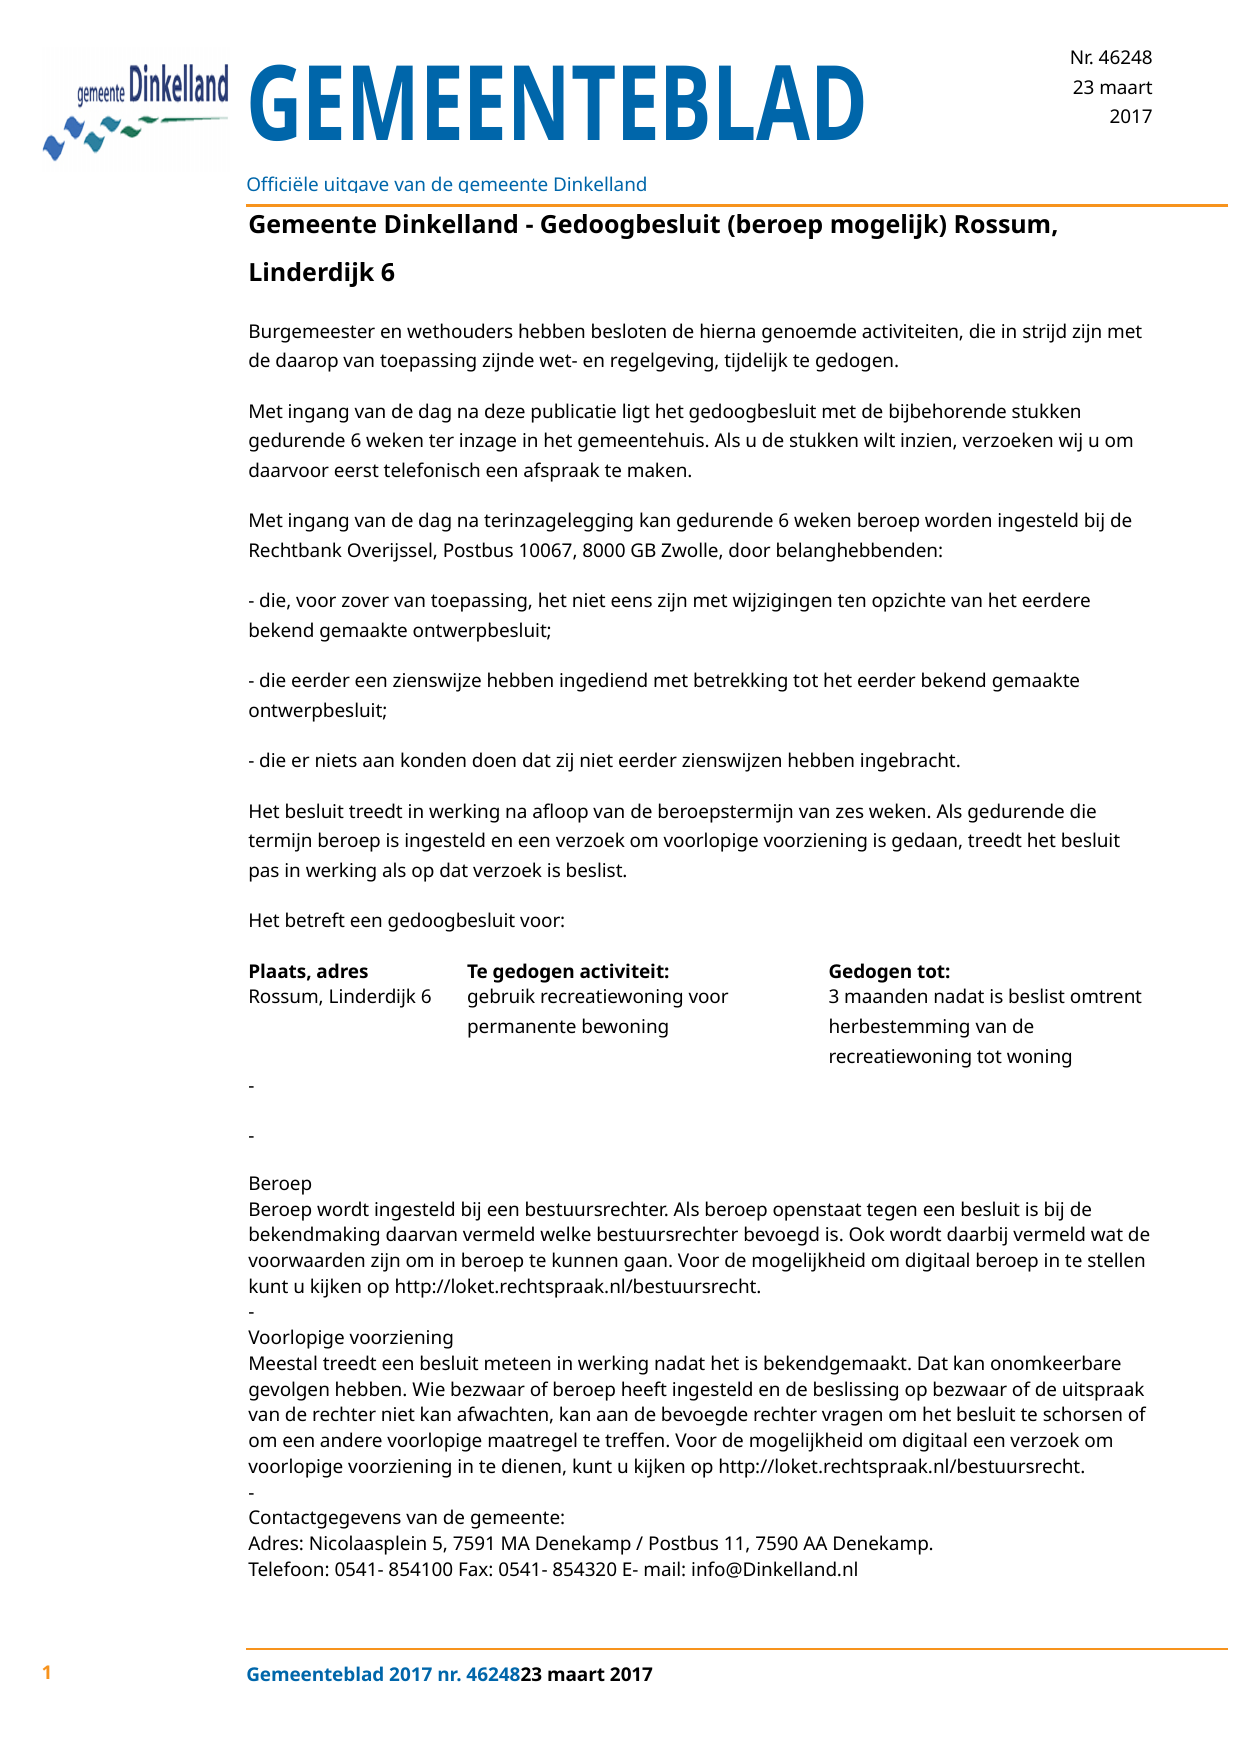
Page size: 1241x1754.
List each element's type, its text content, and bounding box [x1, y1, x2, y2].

text Beroep wordt ingesteld bij een bestuursrechter. Als beroep openstaat tegen een besluit is bij de bekendmaking daarvan vermeld welke bestuursrechter bevoegd is. Ook wordt daarbij vermeld wat de voorwaarden zijn om in beroep te kunnen gaan. Voor de mogelijkheid om digitaal beroep in te stellen kunt u kijken op http://loket.rechtspraak.nl/bestuursrecht. [248, 1196, 1152, 1299]
text - die, voor zover van toepassing, het niet eens zijn met wijzigingen ten opzichte van het eerdere bekend gemaakte ontwerpbesluit; [248, 587, 1152, 643]
table_cell Rossum, Linderdijk 6 [248, 984, 467, 1069]
text Het besluit treedt in werking na afloop van de beroepstermijn van zes weken. Als gedurende die termijn beroep is ingesteld en een verzoek om voorlopige voorziening is gedaan, treedt het besluit pas in werking als op dat verzoek is beslist. [248, 798, 1152, 883]
text Meestal treedt een besluit meteen in werking nadat het is bekendgemaakt. Dat kan onomkeerbare gevolgen hebben. Wie bezwaar of beroep heeft ingesteld en de beslissing op bezwaar of de uitspraak van de rechter niet kan afwachten, kan aan de bevoegde rechter vragen om het besluit te schorsen of om een andere voorlopige maatregel te treffen. Voor de mogelijkheid om digitaal een verzoek om voorlopige voorziening in te dienen, kunt u kijken op http://loket.rechtspraak.nl/bestuursrecht. [248, 1350, 1152, 1479]
text Het betreft een gedoogbesluit voor: [248, 907, 1152, 933]
table_cell 3 maanden nadat is beslist omtrent herbestemming van de recreatiewoning tot woning [828, 984, 1152, 1069]
picture [41, 47, 231, 172]
text - [248, 1299, 1152, 1324]
text - [248, 1072, 1152, 1098]
text - die eerder een zienswijze hebben ingediend met betrekking tot het eerder bekend gemaakte ontwerpbesluit; [248, 667, 1152, 723]
text Beroep [248, 1170, 1152, 1196]
table_header Te gedogen activiteit: [467, 958, 828, 984]
text - [248, 1479, 1152, 1504]
text Adres: Nicolaasplein 5, 7591 MA Denekamp / Postbus 11, 7590 AA Denekamp. [248, 1530, 1152, 1556]
text Met ingang van de dag na deze publicatie ligt het gedoogbesluit met de bijbehorende stukken gedurende 6 weken ter inzage in het gemeentehuis. Als u de stukken wilt inzien, verzoeken wij u om daarvoor eerst telefonisch een afspraak te maken. [248, 398, 1152, 483]
text - [248, 1122, 1152, 1148]
text - die er niets aan konden doen dat zij niet eerder zienswijzen hebben ingebracht. [248, 747, 1152, 773]
text Contactgegevens van de gemeente: [248, 1504, 1152, 1530]
text Voorlopige voorziening [248, 1324, 1152, 1350]
text Gemeente Dinkelland - Gedoogbesluit (beroep mogelijk) Rossum, Linderdijk 6 [248, 207, 1152, 288]
table_header Gedogen tot: [828, 958, 1152, 984]
text Telefoon: 0541- 854100 Fax: 0541- 854320 E- mail: info@Dinkelland.nl [248, 1556, 1152, 1582]
text Burgemeester en wethouders hebben besloten de hierna genoemde activiteiten, die in strijd zijn met de daarop van toepassing zijnde wet- en regelgeving, tijdelijk te gedogen. [248, 318, 1152, 373]
table_header Plaats, adres [248, 958, 467, 984]
text Met ingang van de dag na terinzagelegging kan gedurende 6 weken beroep worden ingesteld bij de Rechtbank Overijssel, Postbus 10067, 8000 GB Zwolle, door belanghebbenden: [248, 507, 1152, 563]
table_cell gebruik recreatiewoning voor permanente bewoning [467, 984, 828, 1069]
